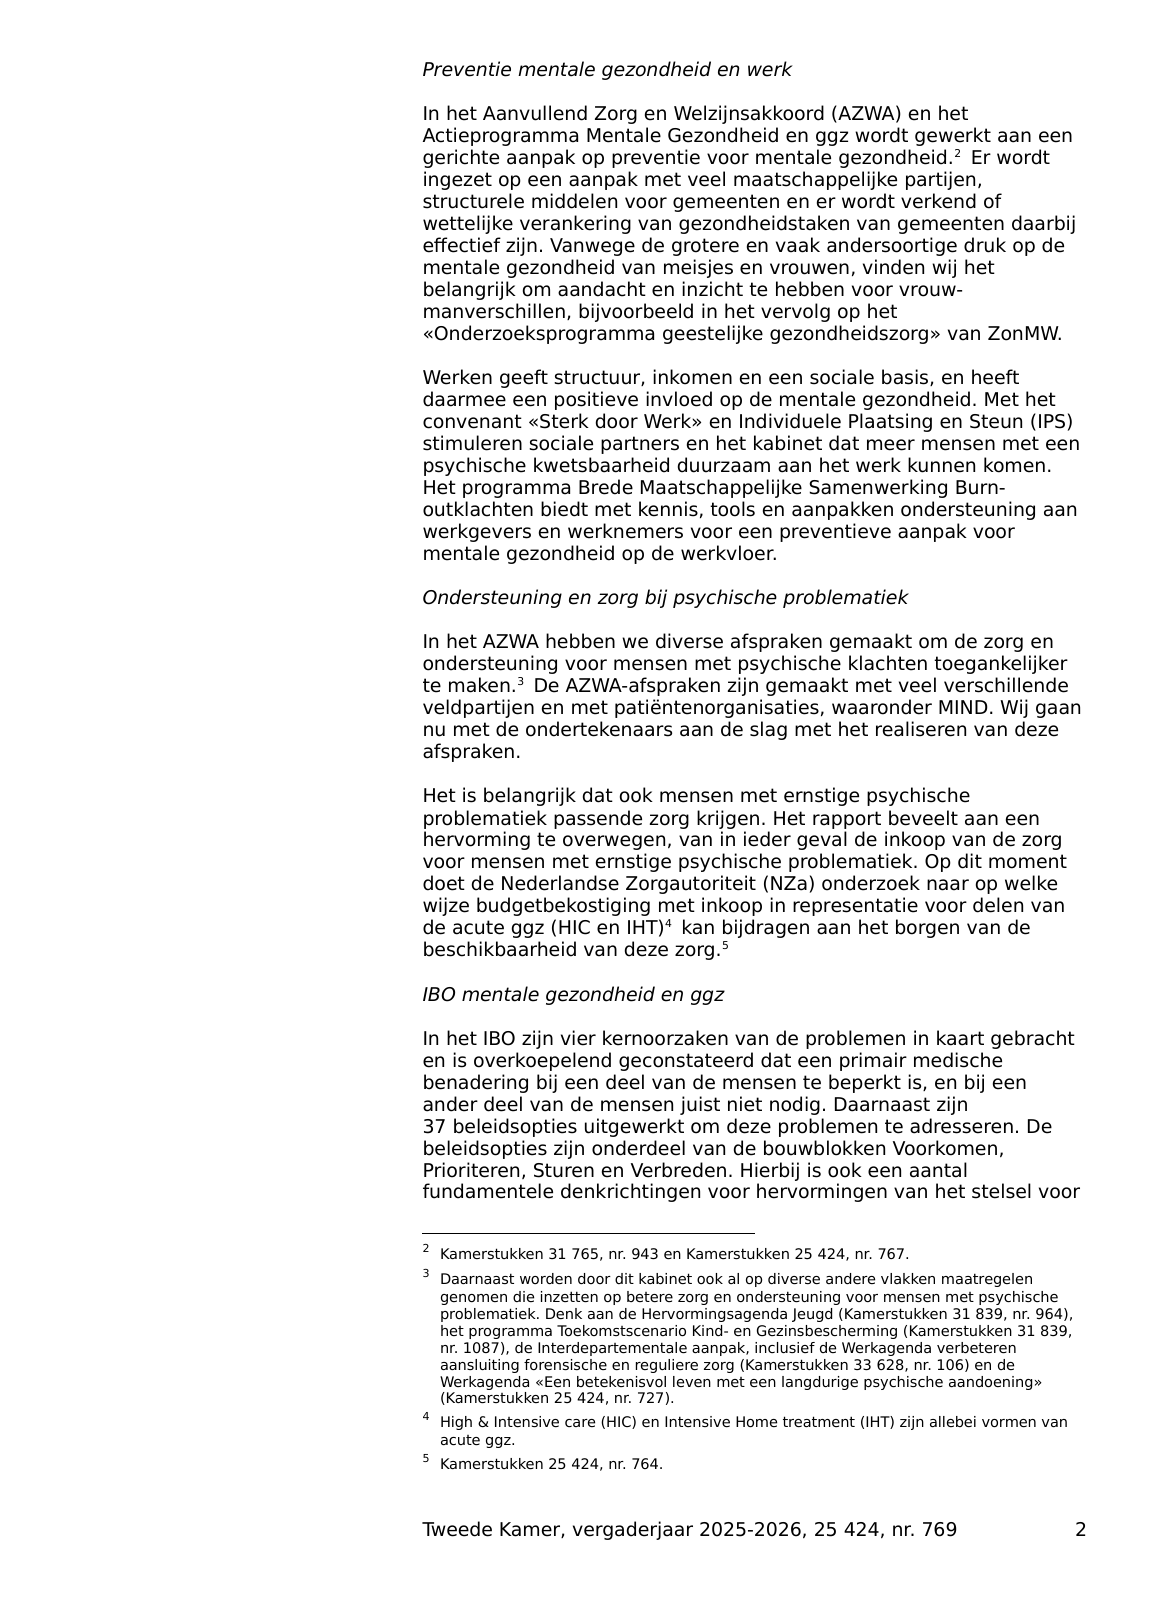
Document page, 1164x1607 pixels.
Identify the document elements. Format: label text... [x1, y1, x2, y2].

text Kamerstukken 25 424, nr. 764. [422, 1452, 1087, 1474]
text In het AZWA hebben we diverse afspraken gemaakt om de zorg en ondersteuning voor mensen met psychische klachten toegankelijker te maken. De AZWA-afspraken zijn gemaakt met veel verschillende veldpartijen en met patiëntenorganisaties, waaronder MIND. Wij gaan nu met de ondertekenaars aan de slag met het realiseren van deze afspraken. [422, 631, 1087, 763]
text High & Intensive care (HIC) en Intensive Home treatment (IHT) zijn allebei vormen van acute ggz. [422, 1410, 1087, 1449]
subtitle Ondersteuning en zorg bij psychische problematiek [422, 587, 1087, 609]
subtitle Preventie mentale gezondheid en werk [422, 59, 1087, 81]
text Kamerstukken 31 765, nr. 943 en Kamerstukken 25 424, nr. 767. [422, 1242, 1087, 1264]
text Werken geeft structuur, inkomen en een sociale basis, en heeft daarmee een positieve invloed op de mentale gezondheid. Met het convenant «Sterk door Werk» en Individuele Plaatsing en Steun (IPS) stimuleren sociale partners en het kabinet dat meer mensen met een psychische kwetsbaarheid duurzaam aan het werk kunnen komen. Het programma Brede Maatschappelijke Samenwerking Burn-outklachten biedt met kennis, tools en aanpakken ondersteuning aan werkgevers en werknemers voor een preventieve aanpak voor mentale gezondheid op de werkvloer. [422, 367, 1087, 565]
text Het is belangrijk dat ook mensen met ernstige psychische problematiek passende zorg krijgen. Het rapport beveelt aan een hervorming te overwegen, van in ieder geval de inkoop van de zorg voor mensen met ernstige psychische problematiek. Op dit moment doet de Nederlandse Zorgautoriteit (NZa) onderzoek naar op welke wijze budgetbekostiging met inkoop in representatie voor delen van de acute ggz (HIC en IHT) kan bijdragen aan het borgen van de beschikbaarheid van deze zorg. [422, 785, 1087, 961]
text Daarnaast worden door dit kabinet ook al op diverse andere vlakken maatregelen genomen die inzetten op betere zorg en ondersteuning voor mensen met psychische problematiek. Denk aan de Hervormingsagenda Jeugd (Kamerstukken 31 839, nr. 964), het programma Toekomstscenario Kind- en Gezinsbescherming (Kamerstukken 31 839, nr. 1087), de Interdepartementale aanpak, inclusief de Werkagenda verbeteren aansluiting forensische en reguliere zorg (Kamerstukken 33 628, nr. 106) en de Werkagenda «Een betekenisvol leven met een langdurige psychische aandoening» (Kamerstukken 25 424, nr. 727). [422, 1267, 1087, 1407]
text In het IBO zijn vier kernoorzaken van de problemen in kaart gebracht en is overkoepelend geconstateerd dat een primair medische benadering bij een deel van de mensen te beperkt is, en bij een ander deel van de mensen juist niet nodig. Daarnaast zijn 37 beleidsopties uitgewerkt om deze problemen te adresseren. De beleidsopties zijn onderdeel van de bouwblokken Voorkomen, Prioriteren, Sturen en Verbreden. Hierbij is ook een aantal fundamentele denkrichtingen voor hervormingen van het stelsel voor [422, 1028, 1087, 1203]
subtitle IBO mentale gezondheid en ggz [422, 983, 1087, 1005]
text In het Aanvullend Zorg en Welzijnsakkoord (AZWA) en het Actieprogramma Mentale Gezondheid en ggz wordt gewerkt aan een gerichte aanpak op preventie voor mentale gezondheid. Er wordt ingezet op een aanpak met veel maatschappelijke partijen, structurele middelen voor gemeenten en er wordt verkend of wettelijke verankering van gezondheidstaken van gemeenten daarbij effectief zijn. Vanwege de grotere en vaak andersoortige druk op de mentale gezondheid van meisjes en vrouwen, vinden wij het belangrijk om aandacht en inzicht te hebben voor vrouw-manverschillen, bijvoorbeeld in het vervolg op het «Onderzoeksprogramma geestelijke gezondheidszorg» van ZonMW. [422, 103, 1087, 345]
